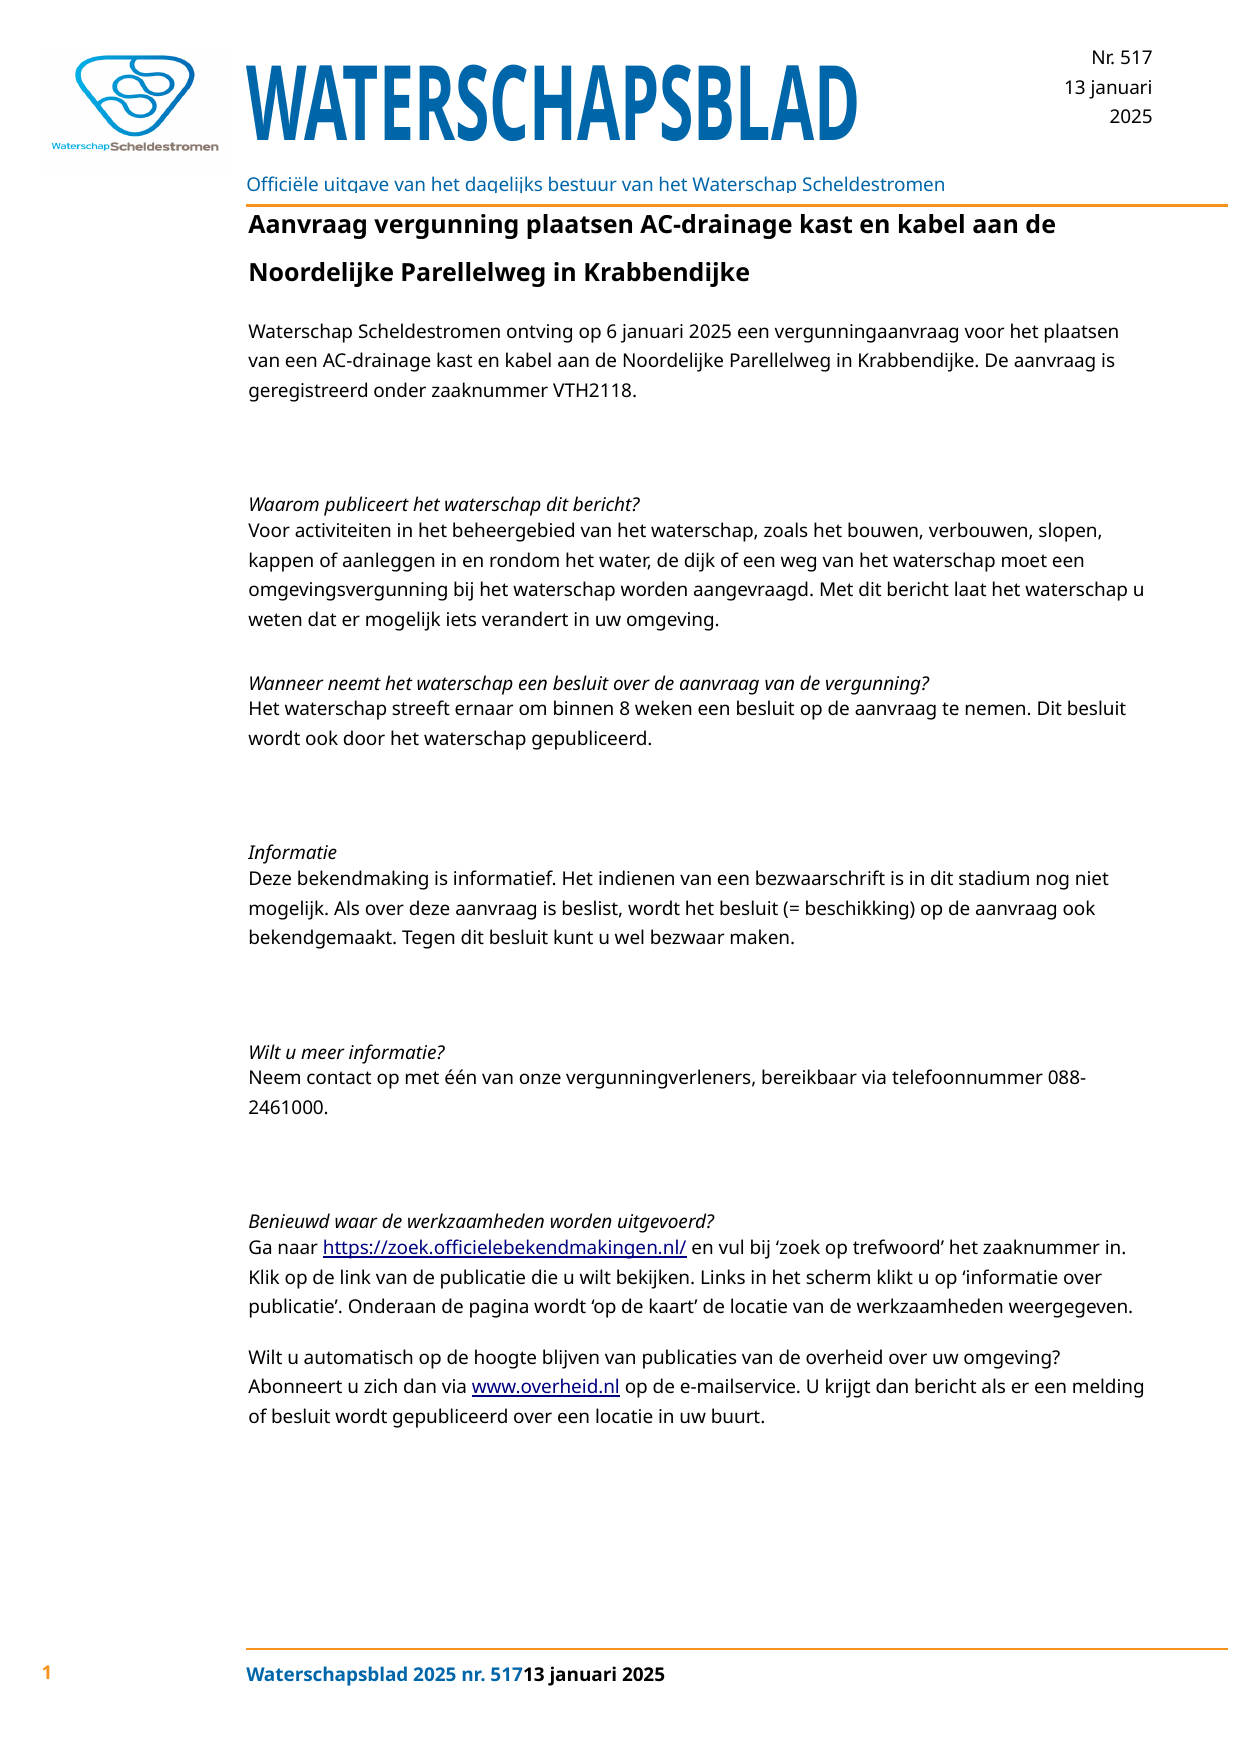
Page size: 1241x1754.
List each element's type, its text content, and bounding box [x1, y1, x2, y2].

text Ga naar https://zoek.officielebekendmakingen.nl/ en vul bij ‘zoek op trefwoord’ het zaaknummer in. Klik op de link van de publicatie die u wilt bekijken. Links in het scherm klikt u op ‘informatie over publicatie’. Onderaan de pagina wordt ‘op de kaart’ de locatie van de werkzaamheden weergegeven. [248, 1234, 1152, 1319]
text Aanvraag vergunning plaatsen AC-drainage kast en kabel aan de Noordelijke Parellelweg in Krabbendijke [248, 207, 1152, 288]
text Waterschap Scheldestromen ontving op 6 januari 2025 een vergunningaanvraag voor het plaatsen van een AC-drainage kast en kabel aan de Noordelijke Parellelweg in Krabbendijke. De aanvraag is geregistreerd onder zaaknummer VTH2118. [248, 318, 1152, 403]
text Wilt u automatisch op de hoogte blijven van publicaties van de overheid over uw omgeving? Abonneert u zich dan via www.overheid.nl op de e-mailservice. U krijgt dan bericht als er een melding of besluit wordt gepubliceerd over een locatie in uw buurt. [248, 1344, 1152, 1429]
text Het waterschap streeft ernaar om binnen 8 weken een besluit op de aanvraag te nemen. Dit besluit wordt ook door het waterschap gepubliceerd. [248, 696, 1152, 751]
text Wilt u meer informatie? [248, 1039, 1152, 1064]
picture [41, 47, 231, 172]
text Deze bekendmaking is informatief. Het indienen van een bezwaarschrift is in dit stadium nog niet mogelijk. Als over deze aanvraag is beslist, wordt het besluit (= beschikking) op de aanvraag ook bekendgemaakt. Tegen dit besluit kunt u wel bezwaar maken. [248, 865, 1152, 950]
text Voor activiteiten in het beheergebied van het waterschap, zoals het bouwen, verbouwen, slopen, kappen of aanleggen in en rondom het water, de dijk of een weg van het waterschap moet een omgevingsvergunning bij het waterschap worden aangevraagd. Met dit bericht laat het waterschap u weten dat er mogelijk iets verandert in uw omgeving. [248, 517, 1152, 632]
text Benieuwd waar de werkzaamheden worden uitgevoerd? [248, 1208, 1152, 1234]
text Informatie [248, 839, 1152, 865]
text Wanneer neemt het waterschap een besluit over de aanvraag van de vergunning? [248, 670, 1152, 696]
text Neem contact op met één van onze vergunningverleners, bereikbaar via telefoonnummer 088-2461000. [248, 1064, 1152, 1120]
text Waarom publiceert het waterschap dit bericht? [248, 491, 1152, 517]
